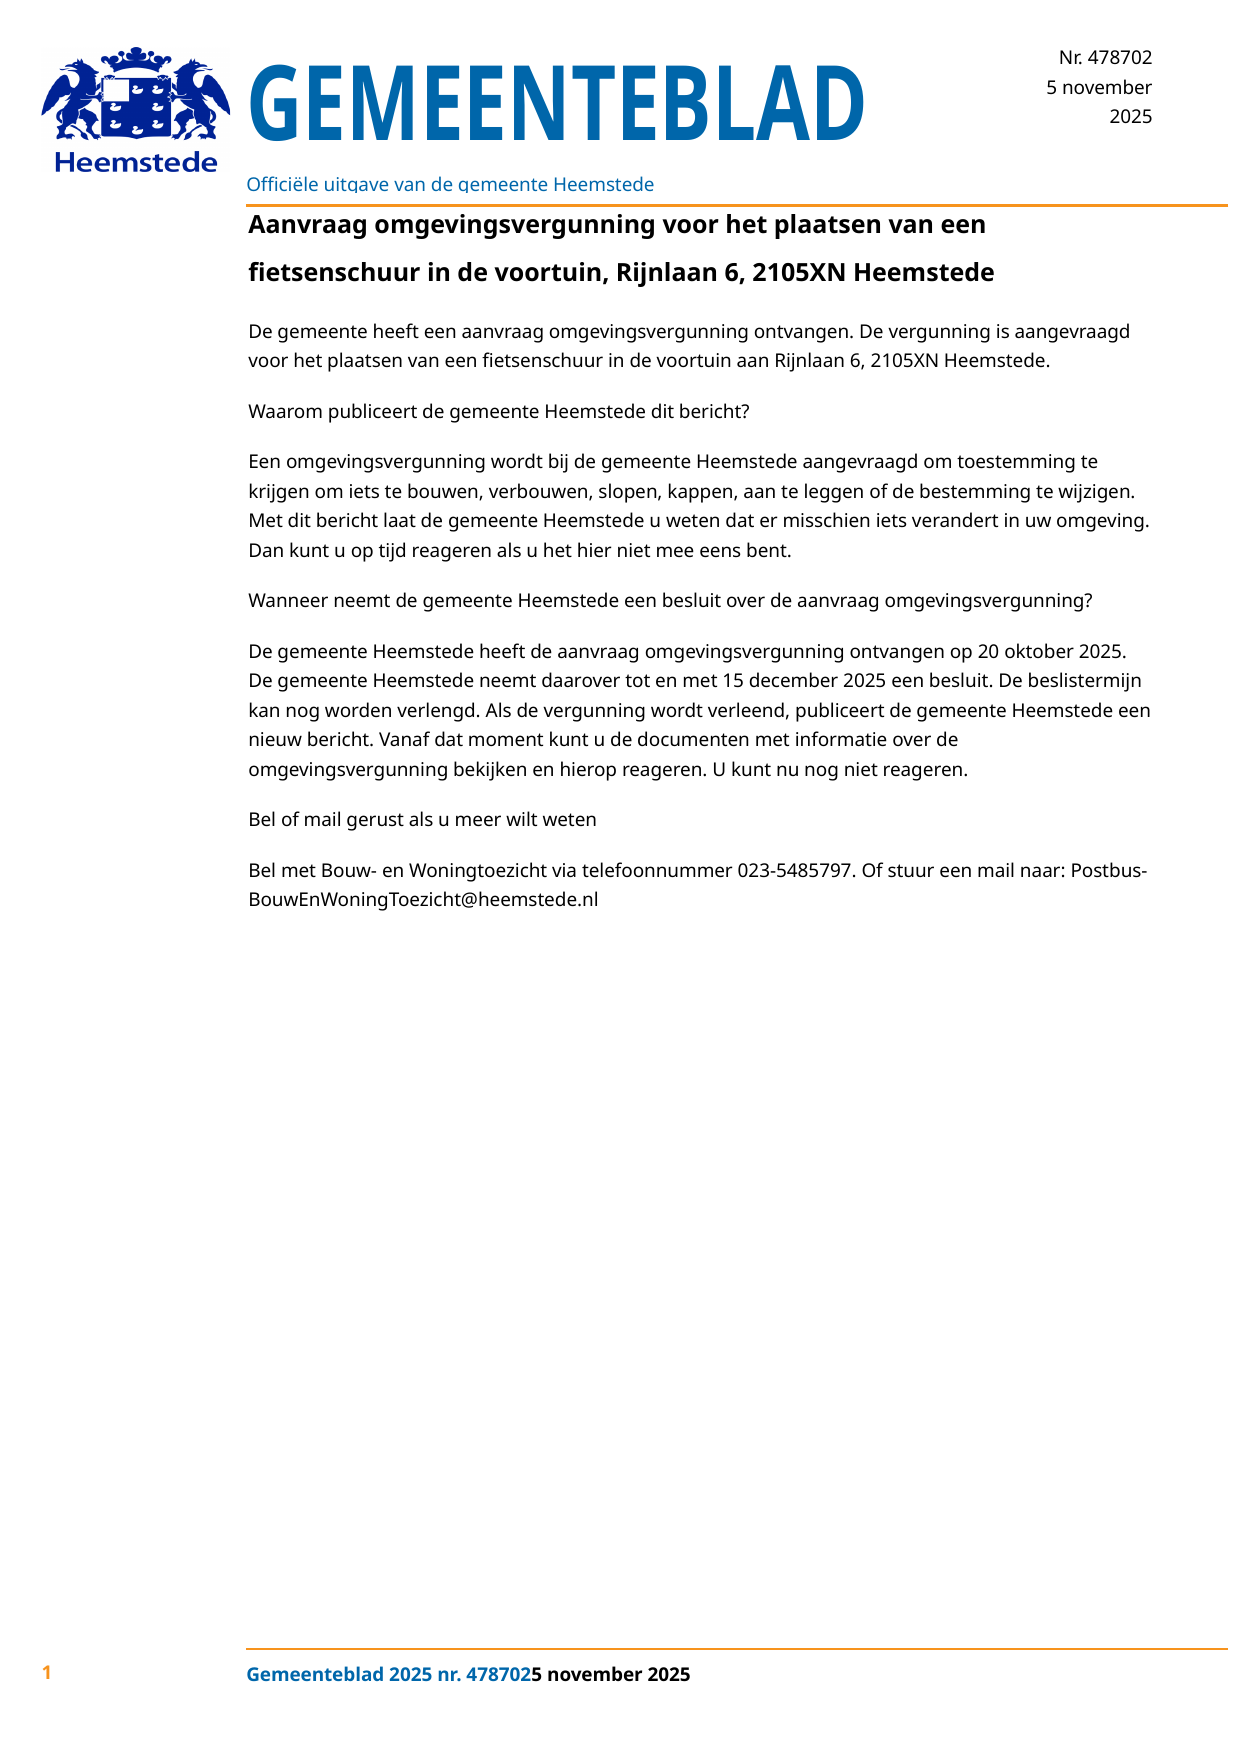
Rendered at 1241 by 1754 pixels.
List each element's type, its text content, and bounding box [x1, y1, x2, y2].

text Aanvraag omgevingsvergunning voor het plaatsen van een fietsenschuur in de voortuin, Rijnlaan 6, 2105XN Heemstede [248, 207, 1152, 288]
text Bel met Bouw- en Woningtoezicht via telefoonnummer 023-5485797. Of stuur een mail naar: Postbus-BouwEnWoningToezicht@heemstede.nl [248, 857, 1152, 912]
text Wanneer neemt de gemeente Heemstede een besluit over de aanvraag omgevingsvergunning? [248, 587, 1152, 613]
picture [41, 47, 231, 172]
text De gemeente heeft een aanvraag omgevingsvergunning ontvangen. De vergunning is aangevraagd voor het plaatsen van een fietsenschuur in de voortuin aan Rijnlaan 6, 2105XN Heemstede. [248, 318, 1152, 373]
text Een omgevingsvergunning wordt bij de gemeente Heemstede aangevraagd om toestemming te krijgen om iets te bouwen, verbouwen, slopen, kappen, aan te leggen of de bestemming te wijzigen. Met dit bericht laat de gemeente Heemstede u weten dat er misschien iets verandert in uw omgeving. Dan kunt u op tijd reageren als u het hier niet mee eens bent. [248, 448, 1152, 563]
text De gemeente Heemstede heeft de aanvraag omgevingsvergunning ontvangen op 20 oktober 2025. De gemeente Heemstede neemt daarover tot en met 15 december 2025 een besluit. De beslistermijn kan nog worden verlengd. Als de vergunning wordt verleend, publiceert de gemeente Heemstede een nieuw bericht. Vanaf dat moment kunt u de documenten met informatie over de omgevingsvergunning bekijken en hierop reageren. U kunt nu nog niet reageren. [248, 638, 1152, 782]
text Waarom publiceert de gemeente Heemstede dit bericht? [248, 398, 1152, 424]
text Bel of mail gerust als u meer wilt weten [248, 807, 1152, 832]
